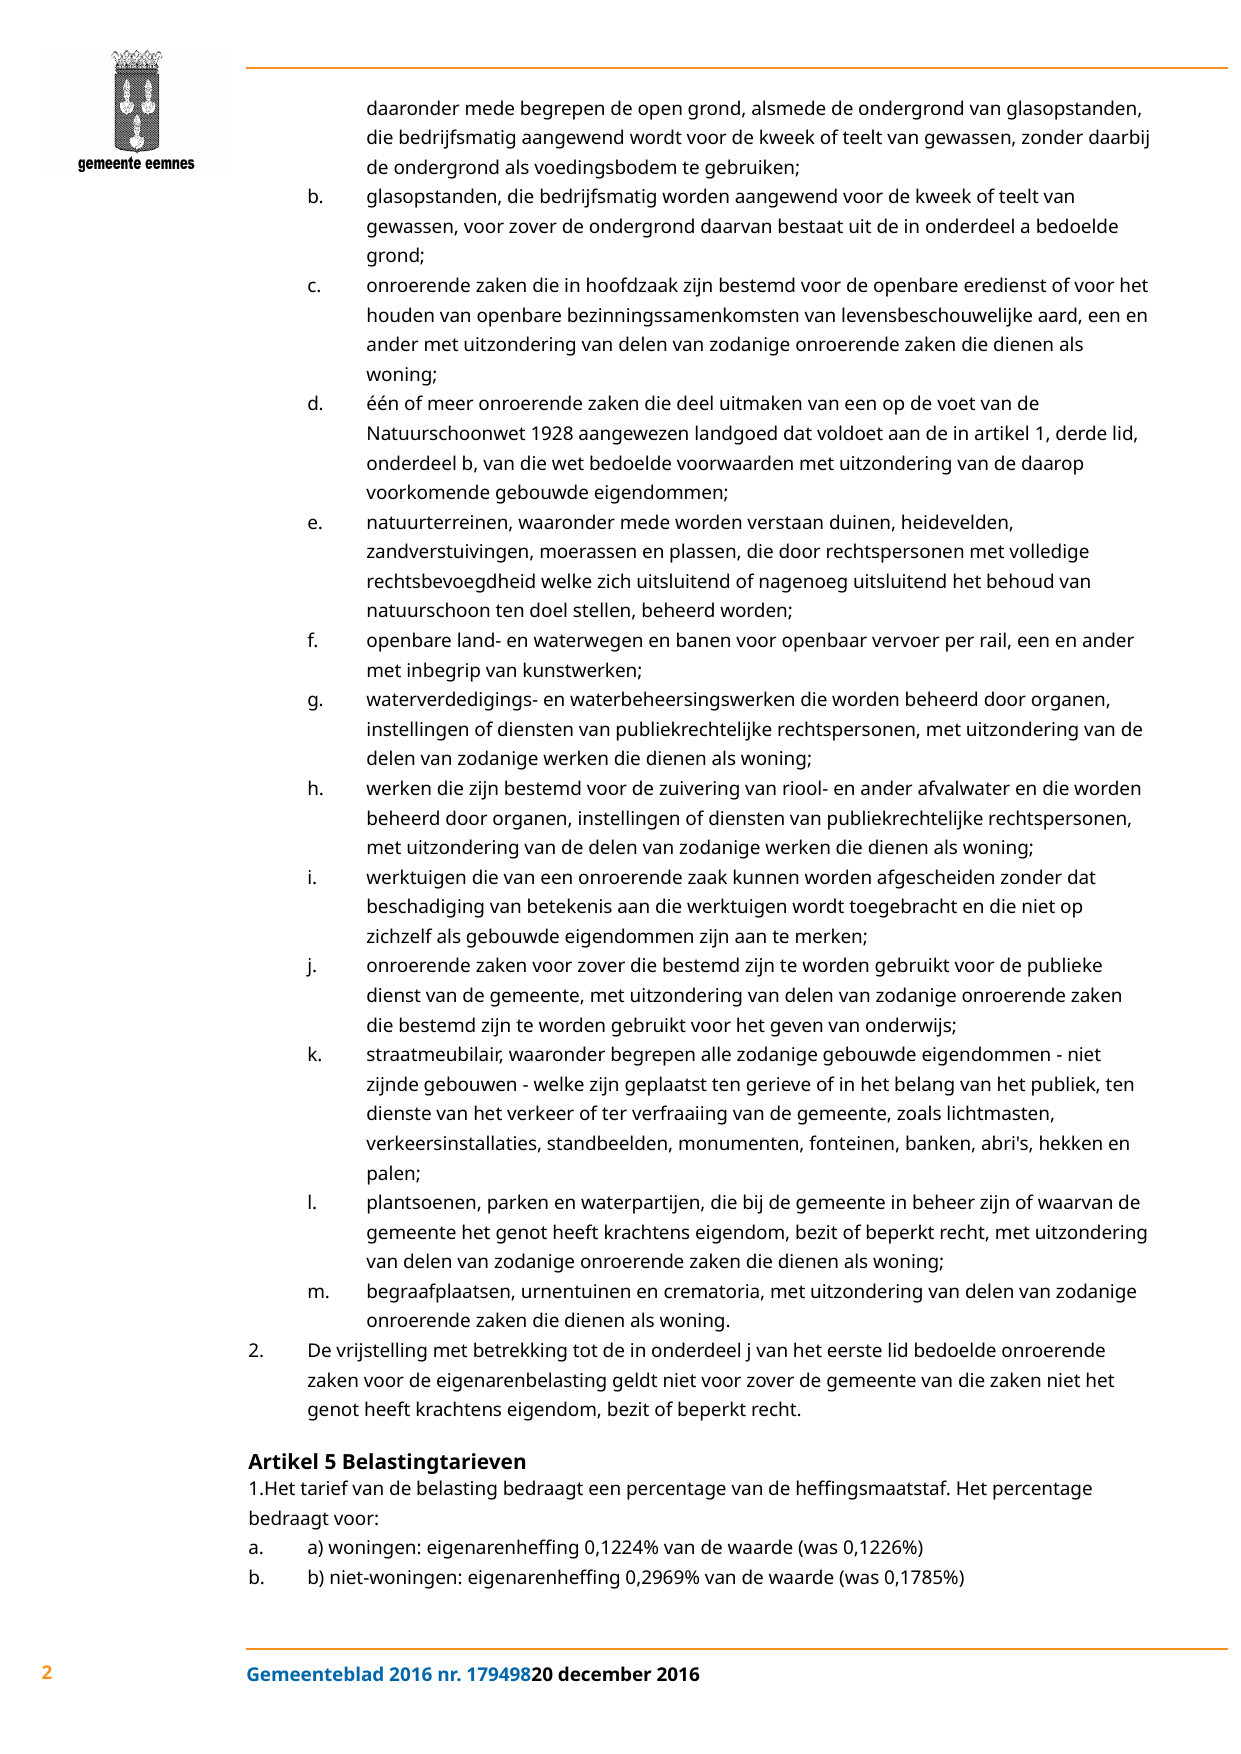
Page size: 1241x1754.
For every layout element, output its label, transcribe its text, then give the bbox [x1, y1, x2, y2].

list plantsoenen, parken en waterpartijen, die bij de gemeente in beheer zijn of waarvan de gemeente het genot heeft krachtens eigendom, bezit of beperkt recht, met uitzondering van delen van zodanige onroerende zaken die dienen als woning; [307, 1189, 1152, 1274]
list onroerende zaken voor zover die bestemd zijn te worden gebruikt voor de publieke dienst van de gemeente, met uitzondering van delen van zodanige onroerende zaken die bestemd zijn te worden gebruikt voor het geven van onderwijs; [307, 953, 1152, 1038]
list begraafplaatsen, urnentuinen en crematoria, met uitzondering van delen van zodanige onroerende zaken die dienen als woning. [307, 1278, 1152, 1333]
list onroerende zaken die in hoofdzaak zijn bestemd voor de openbare eredienst of voor het houden van openbare bezinningssamenkomsten van levensbeschouwelijke aard, een en ander met uitzondering van delen van zodanige onroerende zaken die dienen als woning; [307, 272, 1152, 387]
list natuurterreinen, waaronder mede worden verstaan duinen, heidevelden, zandverstuivingen, moerassen en plassen, die door rechtspersonen met volledige rechtsbevoegdheid welke zich uitsluitend of nagenoeg uitsluitend het behoud van natuurschoon ten doel stellen, beheerd worden; [307, 509, 1152, 623]
list werken die zijn bestemd voor de zuivering van riool- en ander afvalwater en die worden beheerd door organen, instellingen of diensten van publiekrechtelijke rechtspersonen, met uitzondering van de delen van zodanige werken die dienen als woning; [307, 775, 1152, 860]
list werktuigen die van een onroerende zaak kunnen worden afgescheiden zonder dat beschadiging van betekenis aan die werktuigen wordt toegebracht en die niet op zichzelf als gebouwde eigendommen zijn aan te merken; [307, 864, 1152, 949]
list De vrijstelling met betrekking tot de in onderdeel j van het eerste lid bedoelde onroerende zaken voor de eigenarenbelasting geldt niet voor zover de gemeente van die zaken niet het genot heeft krachtens eigendom, bezit of beperkt recht. [248, 1337, 1152, 1422]
list openbare land- en waterwegen en banen voor openbaar vervoer per rail, een en ander met inbegrip van kunstwerken; [307, 627, 1152, 683]
list één of meer onroerende zaken die deel uitmaken van een op de voet van de Natuurschoonwet 1928 aangewezen landgoed dat voldoet aan de in artikel 1, derde lid, onderdeel b, van die wet bedoelde voorwaarden met uitzondering van de daarop voorkomende gebouwde eigendommen; [307, 391, 1152, 505]
list straatmeubilair, waaronder begrepen alle zodanige gebouwde eigendommen - niet zijnde gebouwen - welke zijn geplaatst ten gerieve of in het belang van het publiek, ten dienste van het verkeer of ter verfraaiing van de gemeente, zoals lichtmasten, verkeersinstallaties, standbeelden, monumenten, fonteinen, banken, abri's, hekken en palen; [307, 1041, 1152, 1186]
picture [41, 47, 231, 172]
list b) niet-woningen: eigenarenheffing 0,2969% van de waarde (was 0,1785%) [248, 1564, 1152, 1590]
list waterverdedigings- en waterbeheersingswerken die worden beheerd door organen, instellingen of diensten van publiekrechtelijke rechtspersonen, met uitzondering van de delen van zodanige werken die dienen als woning; [307, 686, 1152, 771]
text Artikel 5 Belastingtarieven [248, 1447, 1152, 1475]
list glasopstanden, die bedrijfsmatig worden aangewend voor de kweek of teelt van gewassen, voor zover de ondergrond daarvan bestaat uit de in onderdeel a bedoelde grond; [307, 183, 1152, 268]
list daaronder mede begrepen de open grond, alsmede de ondergrond van glasopstanden, die bedrijfsmatig aangewend wordt voor de kweek of teelt van gewassen, zonder daarbij de ondergrond als voedingsbodem te gebruiken; [307, 95, 1152, 180]
list a) woningen: eigenarenheffing 0,1224% van de waarde (was 0,1226%) [248, 1534, 1152, 1560]
text 1.Het tarief van de belasting bedraagt een percentage van de heffingsmaatstaf. Het percentage bedraagt voor: [248, 1475, 1152, 1531]
